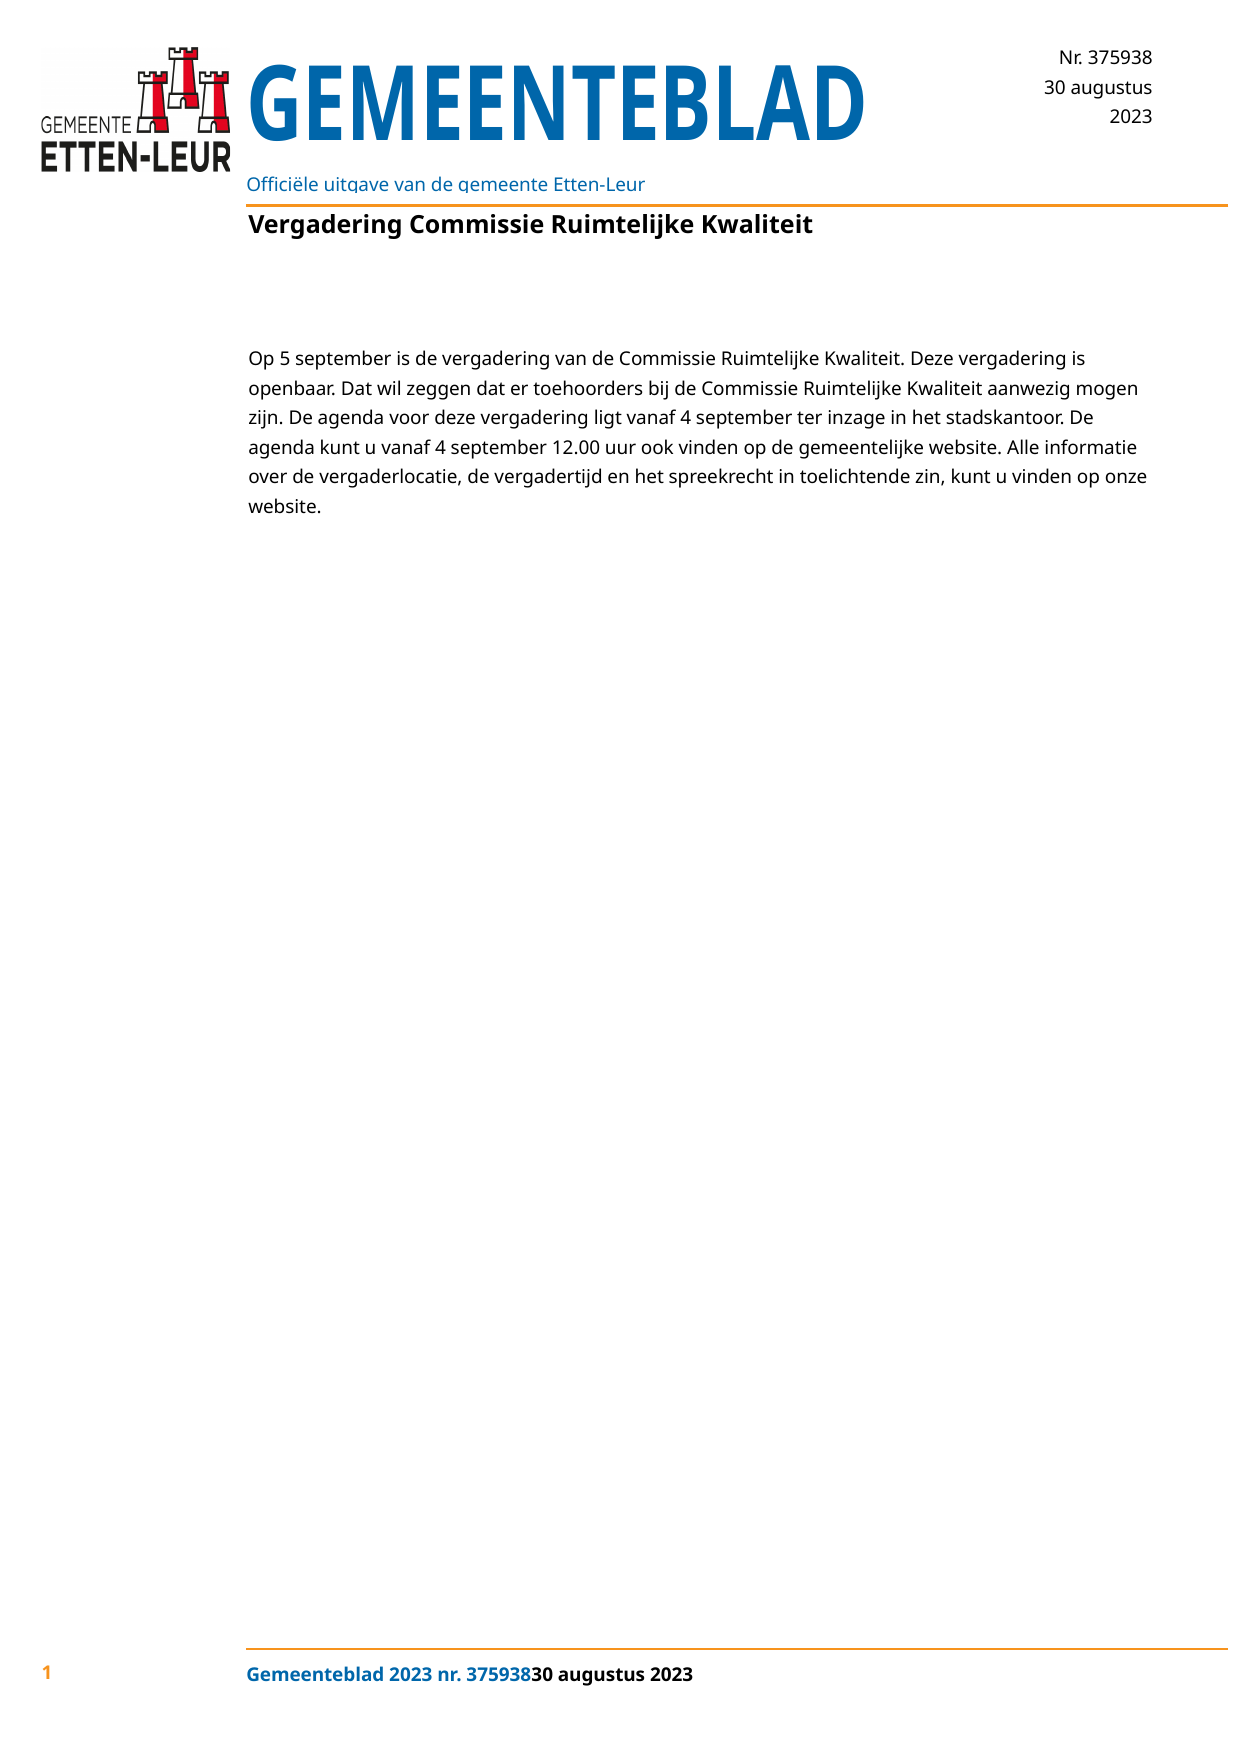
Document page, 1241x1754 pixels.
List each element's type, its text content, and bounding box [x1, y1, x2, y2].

picture [41, 47, 231, 172]
text Vergadering Commissie Ruimtelijke Kwaliteit [248, 207, 1152, 241]
text Op 5 september is de vergadering van de Commissie Ruimtelijke Kwaliteit. Deze vergadering is openbaar. Dat wil zeggen dat er toehoorders bij de Commissie Ruimtelijke Kwaliteit aanwezig mogen zijn. De agenda voor deze vergadering ligt vanaf 4 september ter inzage in het stadskantoor. De agenda kunt u vanaf 4 september 12.00 uur ook vinden op de gemeentelijke website. Alle informatie over de vergaderlocatie, de vergadertijd en het spreekrecht in toelichtende zin, kunt u vinden op onze website. [248, 345, 1152, 519]
